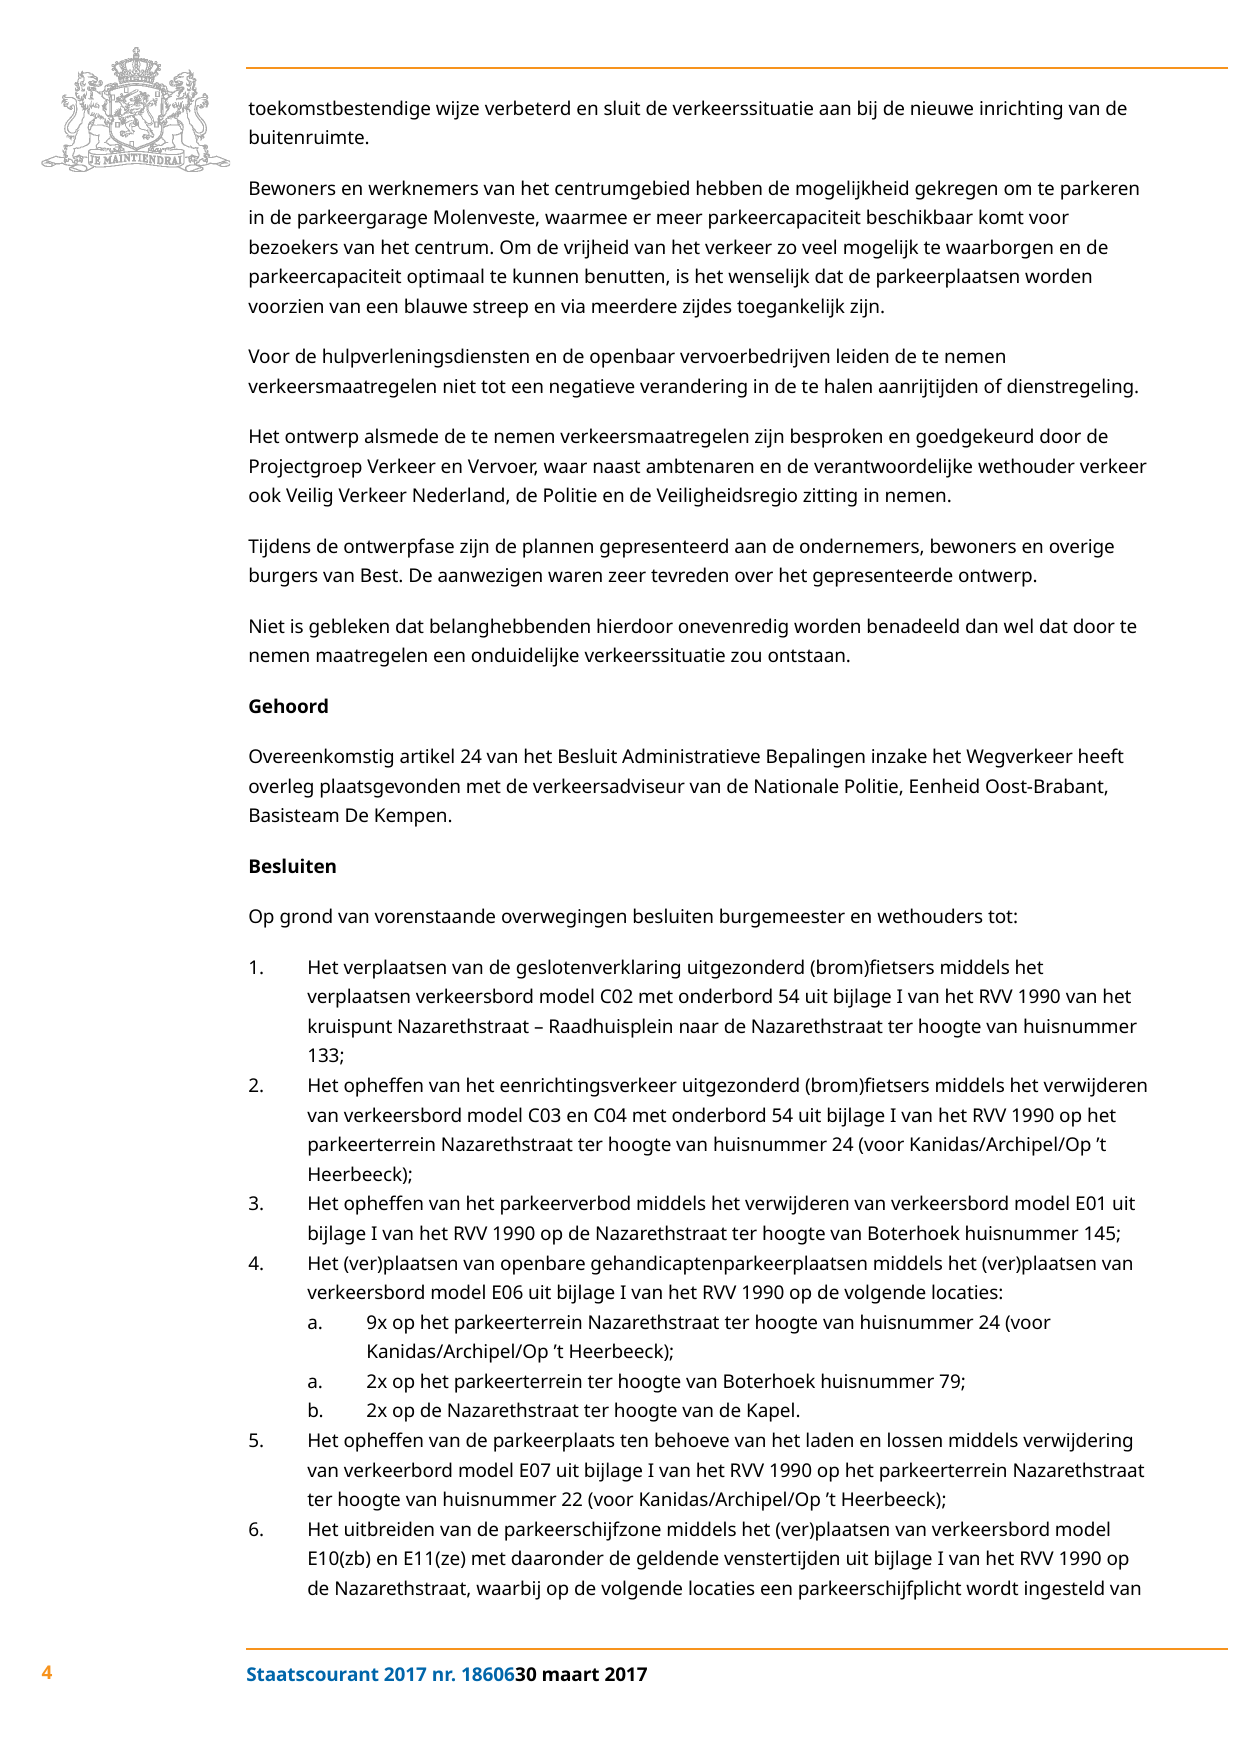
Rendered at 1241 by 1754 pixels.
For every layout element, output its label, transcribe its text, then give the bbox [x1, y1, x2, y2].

text Voor de hulpverleningsdiensten en de openbaar vervoerbedrijven leiden de te nemen verkeersmaatregelen niet tot een negatieve verandering in de te halen aanrijtijden of dienstregeling. [248, 343, 1152, 399]
list Het uitbreiden van de parkeerschijfzone middels het (ver)plaatsen van verkeersbord model E10(zb) en E11(ze) met daaronder de geldende venstertijden uit bijlage I van het RVV 1990 op de Nazarethstraat, waarbij op de volgende locaties een parkeerschijfplicht wordt ingesteld van [248, 1516, 1152, 1601]
text Gehoord [248, 693, 1152, 719]
list Het opheffen van het eenrichtingsverkeer uitgezonderd (brom)fietsers middels het verwijderen van verkeersbord model C03 en C04 met onderbord 54 uit bijlage I van het RVV 1990 op het parkeerterrein Nazarethstraat ter hoogte van huisnummer 24 (voor Kanidas/Archipel/Op ’t Heerbeeck); [248, 1072, 1152, 1187]
text Het ontwerp alsmede de te nemen verkeersmaatregelen zijn besproken en goedgekeurd door de Projectgroep Verkeer en Vervoer, waar naast ambtenaren en de verantwoordelijke wethouder verkeer ook Veilig Verkeer Nederland, de Politie en de Veiligheidsregio zitting in nemen. [248, 423, 1152, 508]
text Tijdens de ontwerpfase zijn de plannen gepresenteerd aan de ondernemers, bewoners en overige burgers van Best. De aanwezigen waren zeer tevreden over het gepresenteerde ontwerp. [248, 533, 1152, 588]
text Overeenkomstig artikel 24 van het Besluit Administratieve Bepalingen inzake het Wegverkeer heeft overleg plaatsgevonden met de verkeersadviseur van de Nationale Politie, Eenheid Oost-Brabant, Basisteam De Kempen. [248, 743, 1152, 828]
list Het opheffen van de parkeerplaats ten behoeve van het laden en lossen middels verwijdering van verkeerbord model E07 uit bijlage I van het RVV 1990 op het parkeerterrein Nazarethstraat ter hoogte van huisnummer 22 (voor Kanidas/Archipel/Op ’t Heerbeeck); [248, 1427, 1152, 1512]
text toekomstbestendige wijze verbeterd en sluit de verkeerssituatie aan bij de nieuwe inrichting van de buitenruimte. [248, 95, 1152, 150]
text Niet is gebleken dat belanghebbenden hierdoor onevenredig worden benadeeld dan wel dat door te nemen maatregelen een onduidelijke verkeerssituatie zou ontstaan. [248, 613, 1152, 668]
list 2x op de Nazarethstraat ter hoogte van de Kapel. [307, 1398, 1152, 1423]
list 2x op het parkeerterrein ter hoogte van Boterhoek huisnummer 79; [307, 1368, 1152, 1394]
list Het (ver)plaatsen van openbare gehandicaptenparkeerplaatsen middels het (ver)plaatsen van verkeersbord model E06 uit bijlage I van het RVV 1990 op de volgende locaties: [248, 1250, 1152, 1305]
text Op grond van vorenstaande overwegingen besluiten burgemeester en wethouders tot: [248, 903, 1152, 929]
picture [41, 47, 231, 172]
list 9x op het parkeerterrein Nazarethstraat ter hoogte van huisnummer 24 (voor Kanidas/Archipel/Op ’t Heerbeeck); [307, 1309, 1152, 1364]
text Besluiten [248, 853, 1152, 879]
text Bewoners en werknemers van het centrumgebied hebben de mogelijkheid gekregen om te parkeren in de parkeergarage Molenveste, waarmee er meer parkeercapaciteit beschikbaar komt voor bezoekers van het centrum. Om de vrijheid van het verkeer zo veel mogelijk te waarborgen en de parkeercapaciteit optimaal te kunnen benutten, is het wenselijk dat de parkeerplaatsen worden voorzien van een blauwe streep en via meerdere zijdes toegankelijk zijn. [248, 175, 1152, 319]
list Het verplaatsen van de geslotenverklaring uitgezonderd (brom)fietsers middels het verplaatsen verkeersbord model C02 met onderbord 54 uit bijlage I van het RVV 1990 van het kruispunt Nazarethstraat – Raadhuisplein naar de Nazarethstraat ter hoogte van huisnummer 133; [248, 954, 1152, 1068]
list Het opheffen van het parkeerverbod middels het verwijderen van verkeersbord model E01 uit bijlage I van het RVV 1990 op de Nazarethstraat ter hoogte van Boterhoek huisnummer 145; [248, 1191, 1152, 1246]
